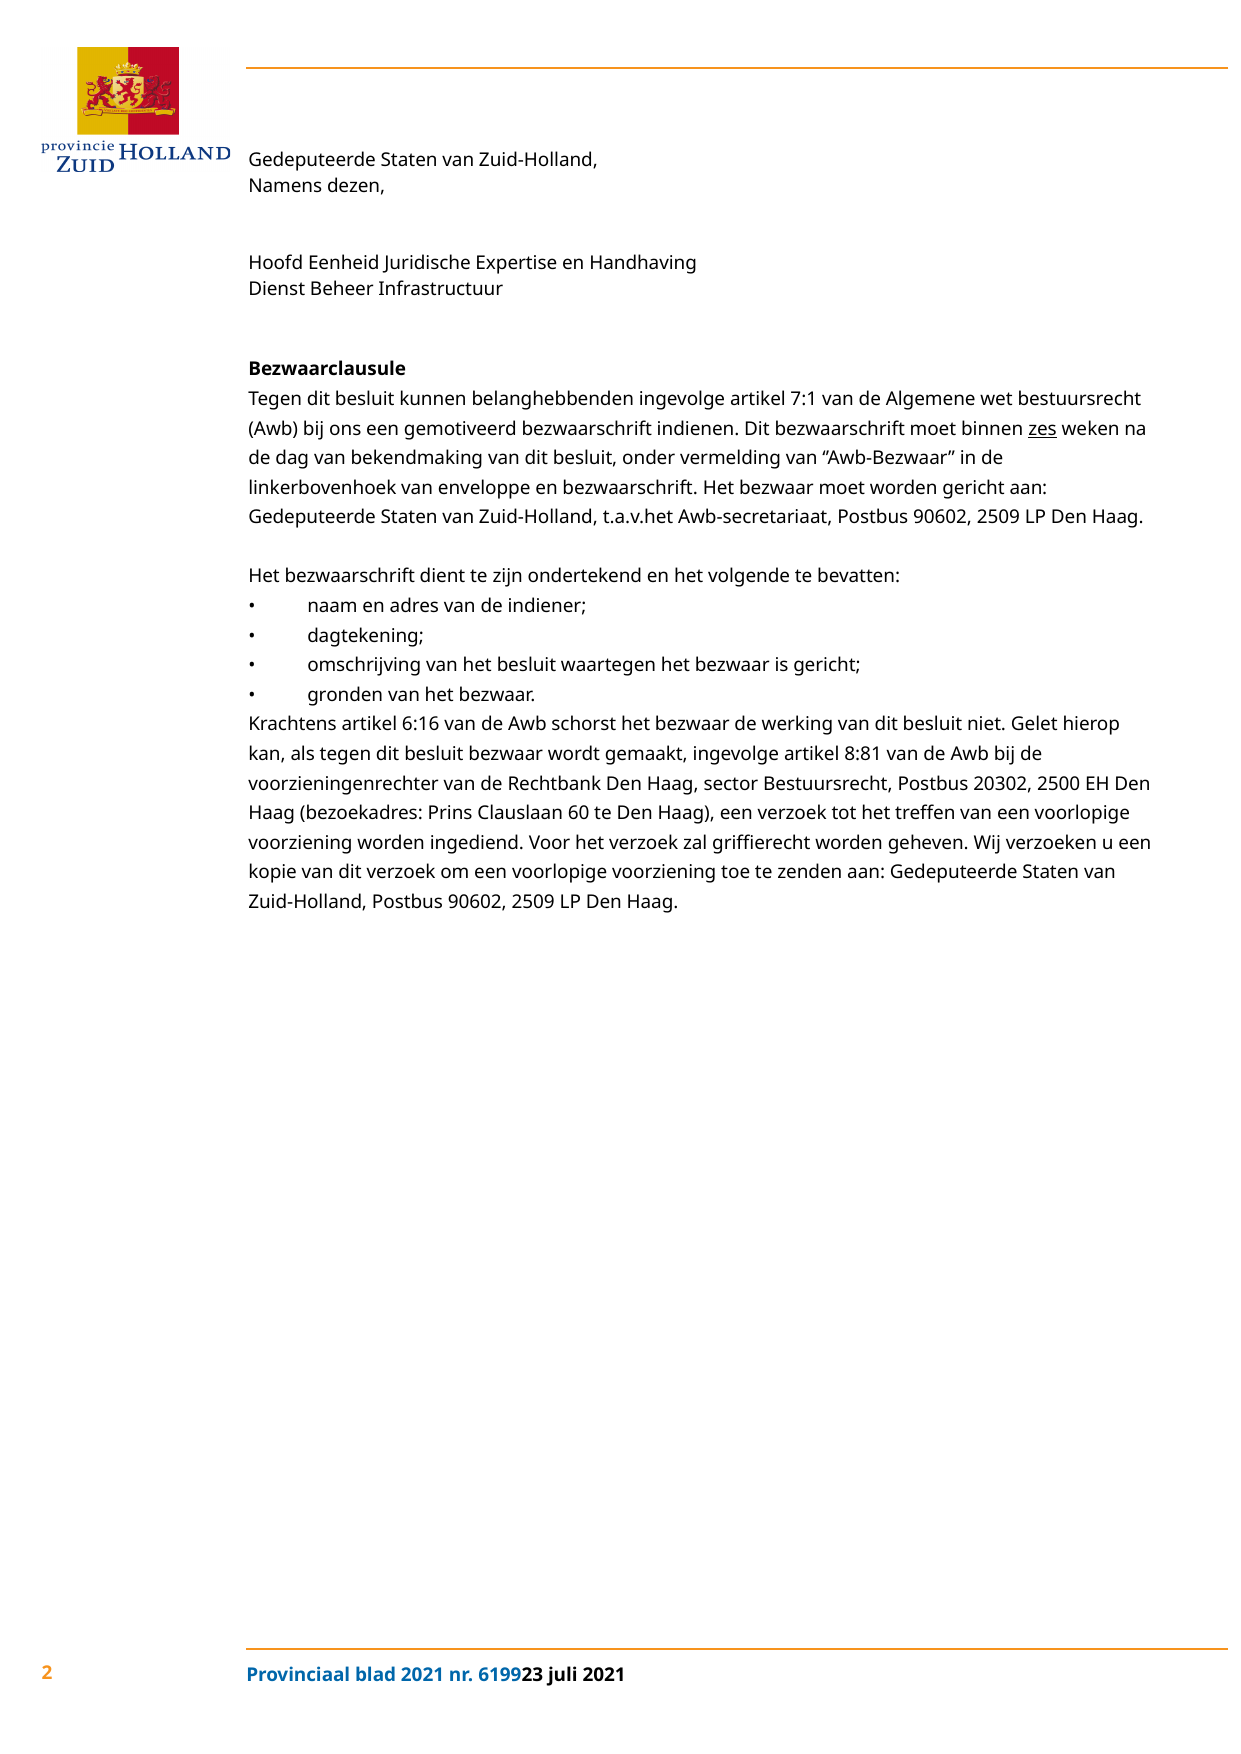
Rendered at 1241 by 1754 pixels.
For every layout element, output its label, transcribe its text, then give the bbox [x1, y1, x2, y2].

text Dienst Beheer Infrastructuur [248, 275, 1152, 301]
list naam en adres van de indiener; [248, 592, 1152, 618]
text Namens dezen, [248, 172, 1152, 198]
list omschrijving van het besluit waartegen het bezwaar is gericht; [248, 651, 1152, 677]
text Gedeputeerde Staten van Zuid-Holland, t.a.v.het Awb-secretariaat, Postbus 90602, 2509 LP Den Haag. [248, 503, 1152, 529]
text Krachtens artikel 6:16 van de Awb schorst het bezwaar de werking van dit besluit niet. Gelet hierop kan, als tegen dit besluit bezwaar wordt gemaakt, ingevolge artikel 8:81 van de Awb bij de voorzieningenrechter van de Rechtbank Den Haag, sector Bestuursrecht, Postbus 20302, 2500 EH Den Haag (bezoekadres: Prins Clauslaan 60 te Den Haag), een verzoek tot het treffen van een voorlopige voorziening worden ingediend. Voor het verzoek zal griffierecht worden geheven. Wij verzoeken u een kopie van dit verzoek om een voorlopige voorziening toe te zenden aan: Gedeputeerde Staten van Zuid-Holland, Postbus 90602, 2509 LP Den Haag. [248, 711, 1152, 914]
list dagtekening; [248, 622, 1152, 647]
list gronden van het bezwaar. [248, 681, 1152, 707]
text Het bezwaarschrift dient te zijn ondertekend en het volgende te bevatten: [248, 563, 1152, 588]
text Hoofd Eenheid Juridische Expertise en Handhaving [248, 249, 1152, 275]
text Gedeputeerde Staten van Zuid-Holland, [248, 146, 1152, 172]
text Bezwaarclausule [248, 356, 1152, 381]
text Tegen dit besluit kunnen belanghebbenden ingevolge artikel 7:1 van de Algemene wet bestuursrecht (Awb) bij ons een gemotiveerd bezwaarschrift indienen. Dit bezwaarschrift moet binnen zes weken na de dag van bekendmaking van dit besluit, onder vermelding van ‘’Awb-Bezwaar’’ in de linkerbovenhoek van enveloppe en bezwaarschrift. Het bezwaar moet worden gericht aan: [248, 385, 1152, 499]
picture [41, 47, 231, 172]
